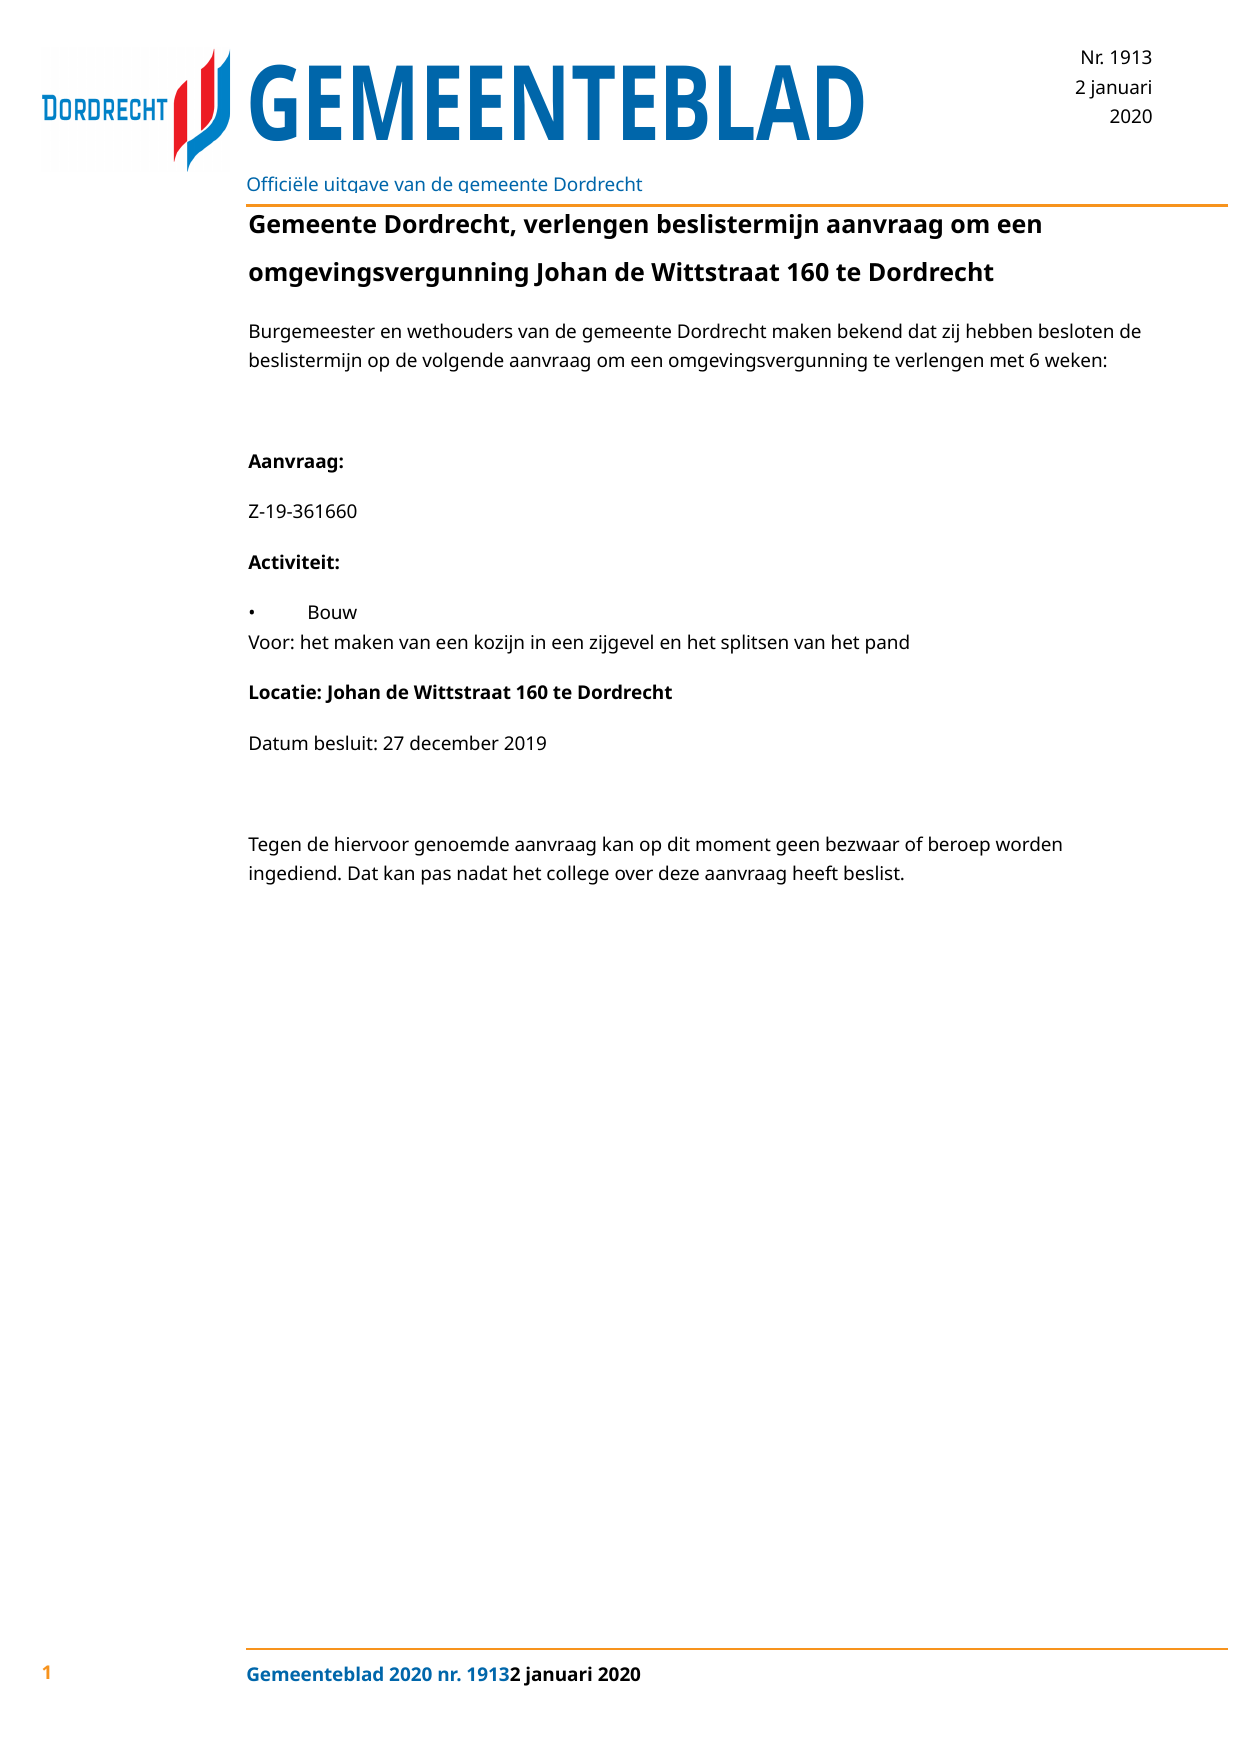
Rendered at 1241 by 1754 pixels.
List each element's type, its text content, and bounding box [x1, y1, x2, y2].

text Tegen de hiervoor genoemde aanvraag kan op dit moment geen bezwaar of beroep worden ingediend. Dat kan pas nadat het college over deze aanvraag heeft beslist. [248, 831, 1152, 886]
picture [41, 47, 231, 172]
text Locatie: Johan de Wittstraat 160 te Dordrecht [248, 679, 1152, 705]
text Gemeente Dordrecht, verlengen beslistermijn aanvraag om een omgevingsvergunning Johan de Wittstraat 160 te Dordrecht [248, 207, 1152, 288]
text Datum besluit: 27 december 2019 [248, 730, 1152, 756]
text Activiteit: [248, 549, 1152, 575]
text Z-19-361660 [248, 499, 1152, 524]
list Bouw [248, 599, 1152, 625]
text Voor: het maken van een kozijn in een zijgevel en het splitsen van het pand [248, 629, 1152, 655]
text Aanvraag: [248, 448, 1152, 474]
text Burgemeester en wethouders van de gemeente Dordrecht maken bekend dat zij hebben besloten de beslistermijn op de volgende aanvraag om een omgevingsvergunning te verlengen met 6 weken: [248, 318, 1152, 373]
